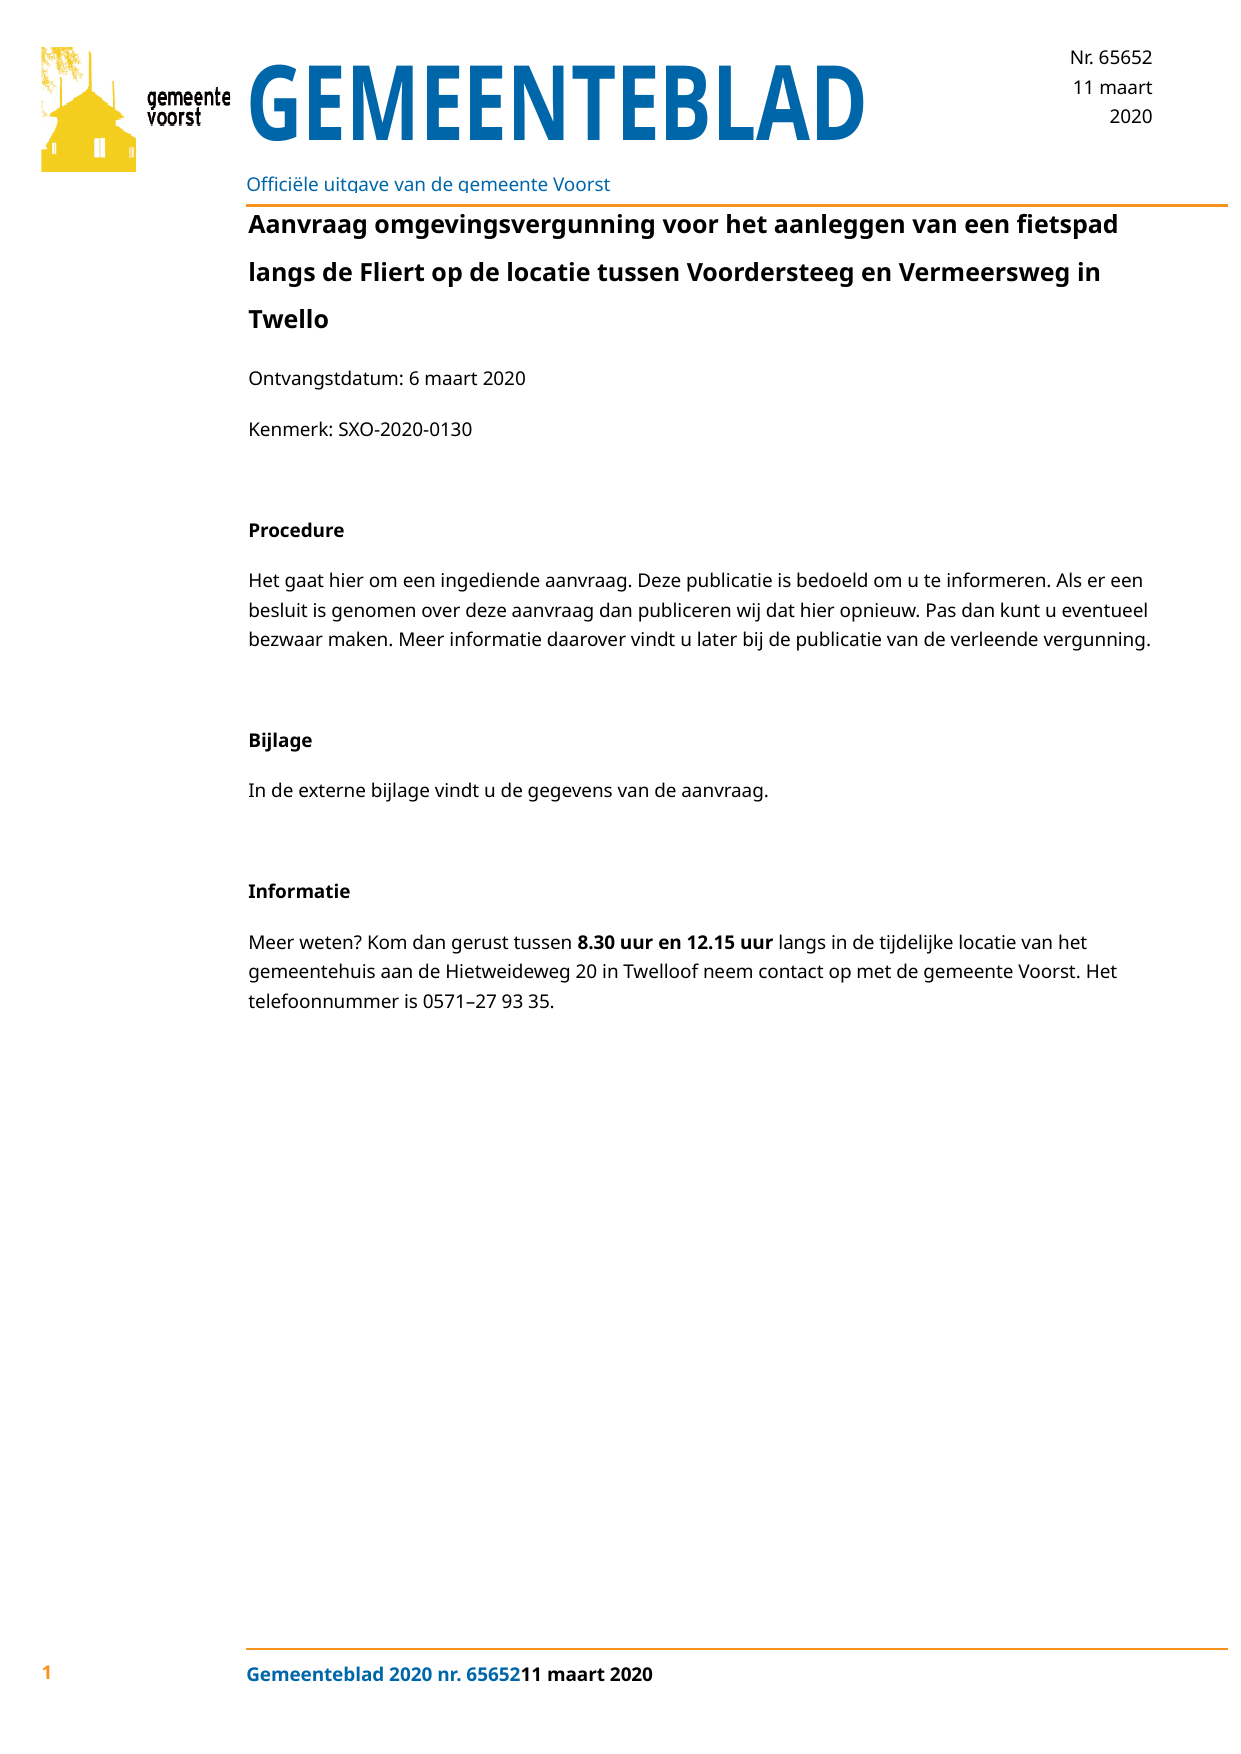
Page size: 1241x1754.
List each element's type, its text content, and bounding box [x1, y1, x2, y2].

text Bijlage [248, 727, 1152, 753]
text Procedure [248, 517, 1152, 542]
text Het gaat hier om een ingediende aanvraag. Deze publicatie is bedoeld om u te informeren. Als er een besluit is genomen over deze aanvraag dan publiceren wij dat hier opnieuw. Pas dan kunt u eventueel bezwaar maken. Meer informatie daarover vindt u later bij de publicatie van de verleende vergunning. [248, 567, 1152, 652]
text In de externe bijlage vindt u de gegevens van de aanvraag. [248, 778, 1152, 803]
picture [41, 47, 231, 172]
text Informatie [248, 878, 1152, 904]
text Meer weten? Kom dan gerust tussen 8.30 uur en 12.15 uur langs in de tijdelijke locatie van het gemeentehuis aan de Hietweideweg 20 in Twelloof neem contact op met de gemeente Voorst. Het telefoonnummer is 0571–27 93 35. [248, 929, 1152, 1014]
text Ontvangstdatum: 6 maart 2020 [248, 366, 1152, 391]
text Kenmerk: SXO-2020-0130 [248, 416, 1152, 442]
text Aanvraag omgevingsvergunning voor het aanleggen van een fietspad langs de Fliert op de locatie tussen Voordersteeg en Vermeersweg in Twello [248, 207, 1152, 336]
